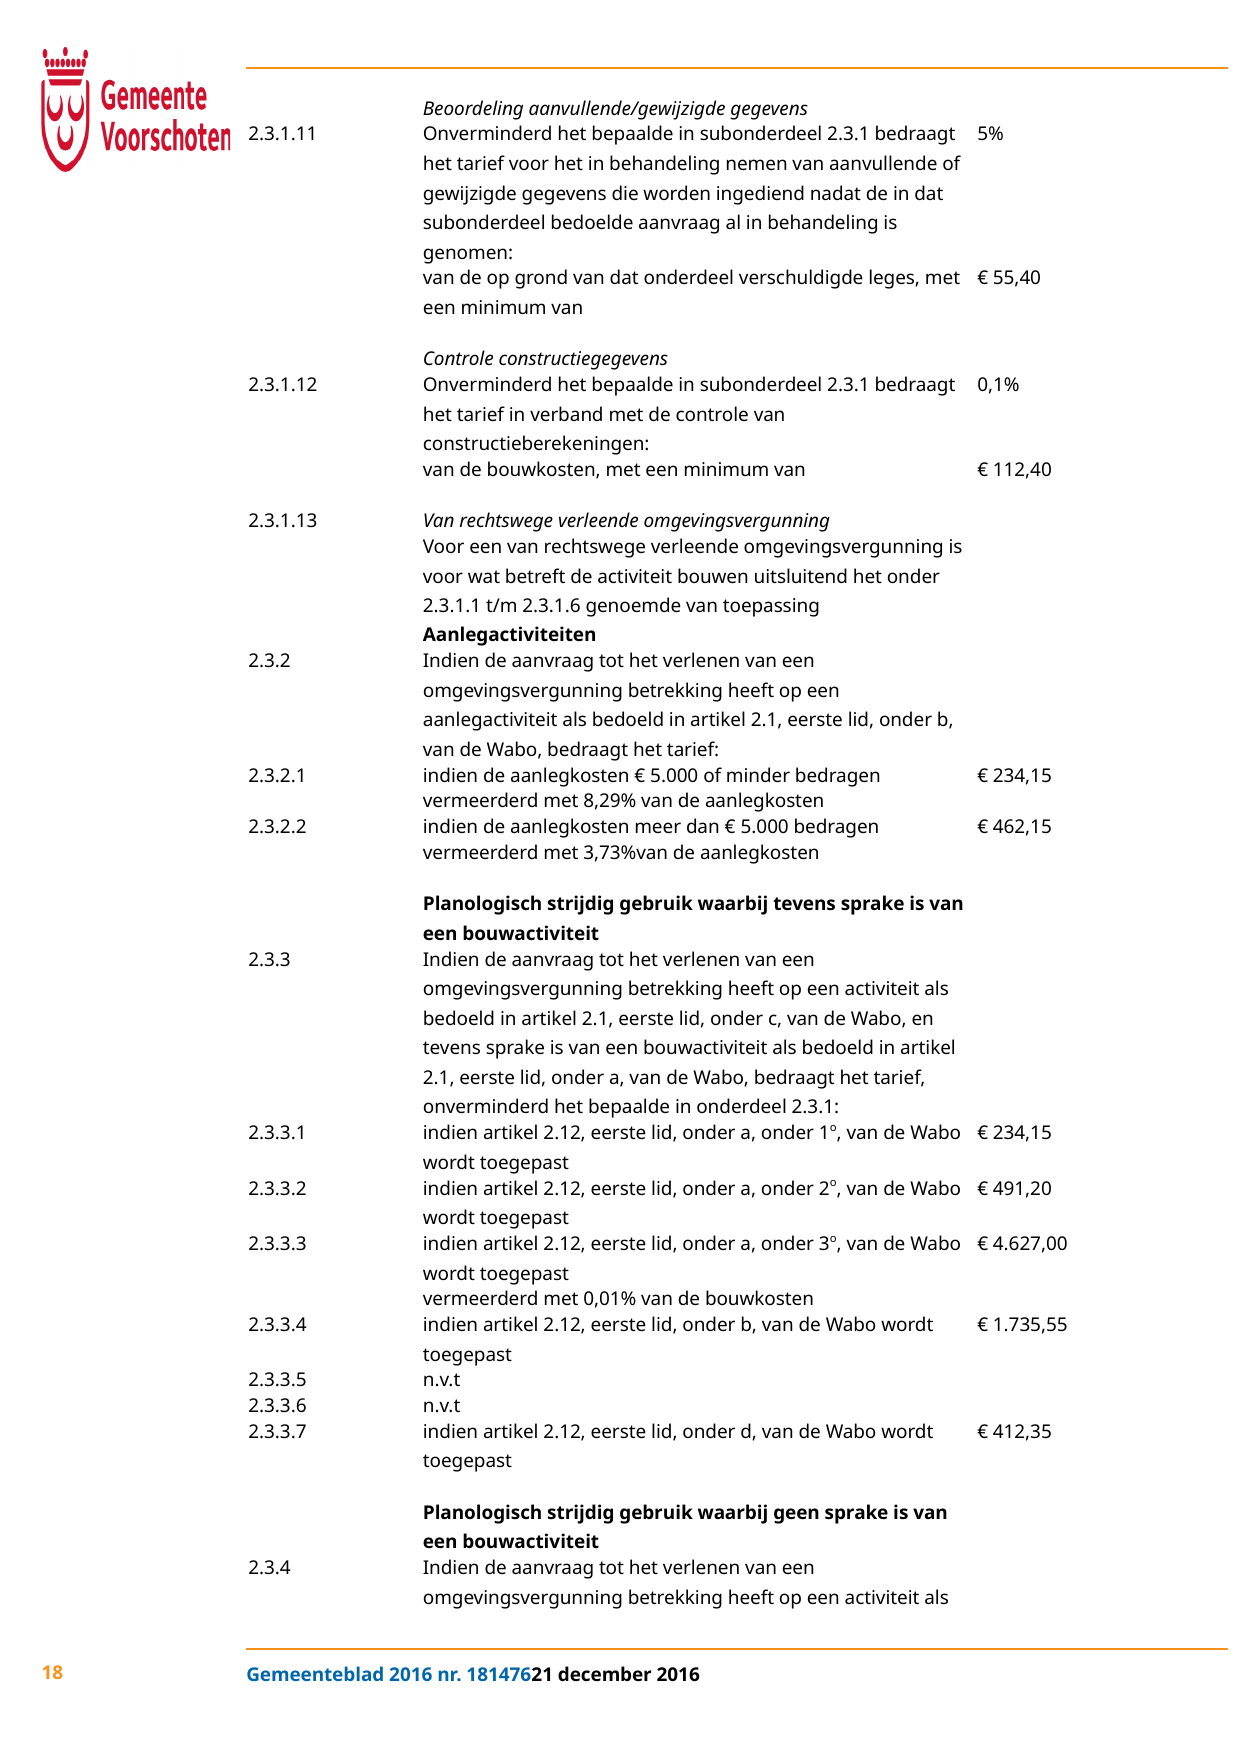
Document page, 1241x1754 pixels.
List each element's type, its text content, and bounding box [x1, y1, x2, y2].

table_header Aanlegactiviteiten [423, 622, 977, 647]
table_cell [423, 482, 977, 508]
table_cell € 4.627,00 [977, 1230, 1152, 1285]
table_cell [423, 865, 977, 891]
table_cell [977, 1285, 1152, 1311]
table_cell [248, 891, 423, 946]
table_cell [977, 839, 1152, 865]
table_cell 5% [977, 121, 1152, 264]
table_cell vermeerderd met 3,73%van de aanlegkosten [423, 839, 977, 865]
table_cell indien artikel 2.12, eerste lid, onder a, onder 1o, van de Wabo wordt toegepast [423, 1120, 977, 1175]
table_cell [977, 891, 1152, 946]
table_cell 2.3.3.2 [248, 1175, 423, 1230]
picture [41, 47, 231, 172]
table_cell [977, 648, 1152, 762]
table_cell 2.3.2 [248, 648, 423, 762]
table_cell [423, 320, 977, 346]
table_cell [248, 482, 423, 508]
table_cell Indien de aanvraag tot het verlenen van een omgevingsvergunning betrekking heeft op een activiteit als [423, 1554, 977, 1609]
table_cell [977, 1499, 1152, 1554]
table_cell Indien de aanvraag tot het verlenen van een omgevingsvergunning betrekking heeft op een aanlegactiviteit als bedoeld in artikel 2.1, eerste lid, onder b, van de Wabo, bedraagt het tarief: [423, 648, 977, 762]
table_cell [248, 346, 423, 371]
table_cell [977, 1366, 1152, 1392]
table_cell [977, 482, 1152, 508]
table_cell 2.3.2.1 [248, 762, 423, 788]
table_cell 2.3.3.7 [248, 1418, 423, 1473]
table_cell [248, 265, 423, 320]
table_cell Indien de aanvraag tot het verlenen van een omgevingsvergunning betrekking heeft op een activiteit als bedoeld in artikel 2.1, eerste lid, onder c, van de Wabo, en tevens sprake is van een bouwactiviteit als bedoeld in artikel 2.1, eerste lid, onder a, van de Wabo, bedraagt het tarief, onverminderd het bepaalde in onderdeel 2.3.1: [423, 946, 977, 1119]
table_cell [977, 95, 1152, 121]
table_cell Planologisch strijdig gebruik waarbij geen sprake is van een bouwactiviteit [423, 1499, 977, 1554]
table_cell [977, 320, 1152, 346]
table_cell Planologisch strijdig gebruik waarbij tevens sprake is van een bouwactiviteit [423, 891, 977, 946]
table_cell Controle constructiegegevens [423, 346, 977, 371]
table_cell [977, 1392, 1152, 1418]
table_cell [977, 1554, 1152, 1609]
table_cell [248, 839, 423, 865]
table_cell € 234,15 [977, 1120, 1152, 1175]
table_cell [977, 1473, 1152, 1499]
table_cell € 412,35 [977, 1418, 1152, 1473]
table_cell [977, 534, 1152, 618]
table_cell [248, 456, 423, 482]
table_cell 2.3.3 [248, 946, 423, 1119]
table_cell 2.3.1.12 [248, 371, 423, 456]
table_cell Onverminderd het bepaalde in subonderdeel 2.3.1 bedraagt het tarief in verband met de controle van constructieberekeningen: [423, 371, 977, 456]
table_cell n.v.t [423, 1366, 977, 1392]
table_cell [248, 1473, 423, 1499]
table_cell € 491,20 [977, 1175, 1152, 1230]
table_cell 2.3.1.11 [248, 121, 423, 264]
table_cell [248, 865, 423, 891]
table_cell 2.3.3.1 [248, 1120, 423, 1175]
table_cell [977, 865, 1152, 891]
table_cell € 1.735,55 [977, 1311, 1152, 1366]
table_cell Onverminderd het bepaalde in subonderdeel 2.3.1 bedraagt het tarief voor het in behandeling nemen van aanvullende of gewijzigde gegevens die worden ingediend nadat de in dat subonderdeel bedoelde aanvraag al in behandeling is genomen: [423, 121, 977, 264]
table_cell [248, 788, 423, 813]
table_cell [248, 320, 423, 346]
table_cell 0,1% [977, 371, 1152, 456]
table_header [248, 622, 423, 647]
table_cell Beoordeling aanvullende/gewijzigde gegevens [423, 95, 977, 121]
table_cell [977, 946, 1152, 1119]
table_cell indien artikel 2.12, eerste lid, onder b, van de Wabo wordt toegepast [423, 1311, 977, 1366]
table_cell indien artikel 2.12, eerste lid, onder d, van de Wabo wordt toegepast [423, 1418, 977, 1473]
table_cell [248, 1499, 423, 1554]
table_cell 2.3.3.4 [248, 1311, 423, 1366]
table_cell Van rechtswege verleende omgevingsvergunning [423, 508, 977, 533]
table_cell [248, 95, 423, 121]
table_cell 2.3.2.2 [248, 813, 423, 839]
table_cell € 112,40 [977, 456, 1152, 482]
table_cell 2.3.3.5 [248, 1366, 423, 1392]
table_cell [423, 1473, 977, 1499]
table_cell 2.3.3.3 [248, 1230, 423, 1285]
table_cell indien artikel 2.12, eerste lid, onder a, onder 2o, van de Wabo wordt toegepast [423, 1175, 977, 1230]
table_cell [977, 788, 1152, 813]
table_cell vermeerderd met 8,29% van de aanlegkosten [423, 788, 977, 813]
table_cell van de bouwkosten, met een minimum van [423, 456, 977, 482]
table_cell indien artikel 2.12, eerste lid, onder a, onder 3o, van de Wabo wordt toegepast [423, 1230, 977, 1285]
table_cell n.v.t [423, 1392, 977, 1418]
table_cell 2.3.4 [248, 1554, 423, 1609]
table_cell [248, 534, 423, 618]
table_cell € 55,40 [977, 265, 1152, 320]
table_cell [977, 346, 1152, 371]
table_cell indien de aanlegkosten € 5.000 of minder bedragen [423, 762, 977, 788]
table_cell [977, 508, 1152, 533]
table_cell 2.3.1.13 [248, 508, 423, 533]
table_cell € 462,15 [977, 813, 1152, 839]
table_cell Voor een van rechtswege verleende omgevingsvergunning is voor wat betreft de activiteit bouwen uitsluitend het onder 2.3.1.1 t/m 2.3.1.6 genoemde van toepassing [423, 534, 977, 618]
table_header [977, 622, 1152, 647]
table_cell indien de aanlegkosten meer dan € 5.000 bedragen [423, 813, 977, 839]
table_cell van de op grond van dat onderdeel verschuldigde leges, met een minimum van [423, 265, 977, 320]
table_cell 2.3.3.6 [248, 1392, 423, 1418]
table_cell € 234,15 [977, 762, 1152, 788]
table_cell vermeerderd met 0,01% van de bouwkosten [423, 1285, 977, 1311]
table_cell [248, 1285, 423, 1311]
